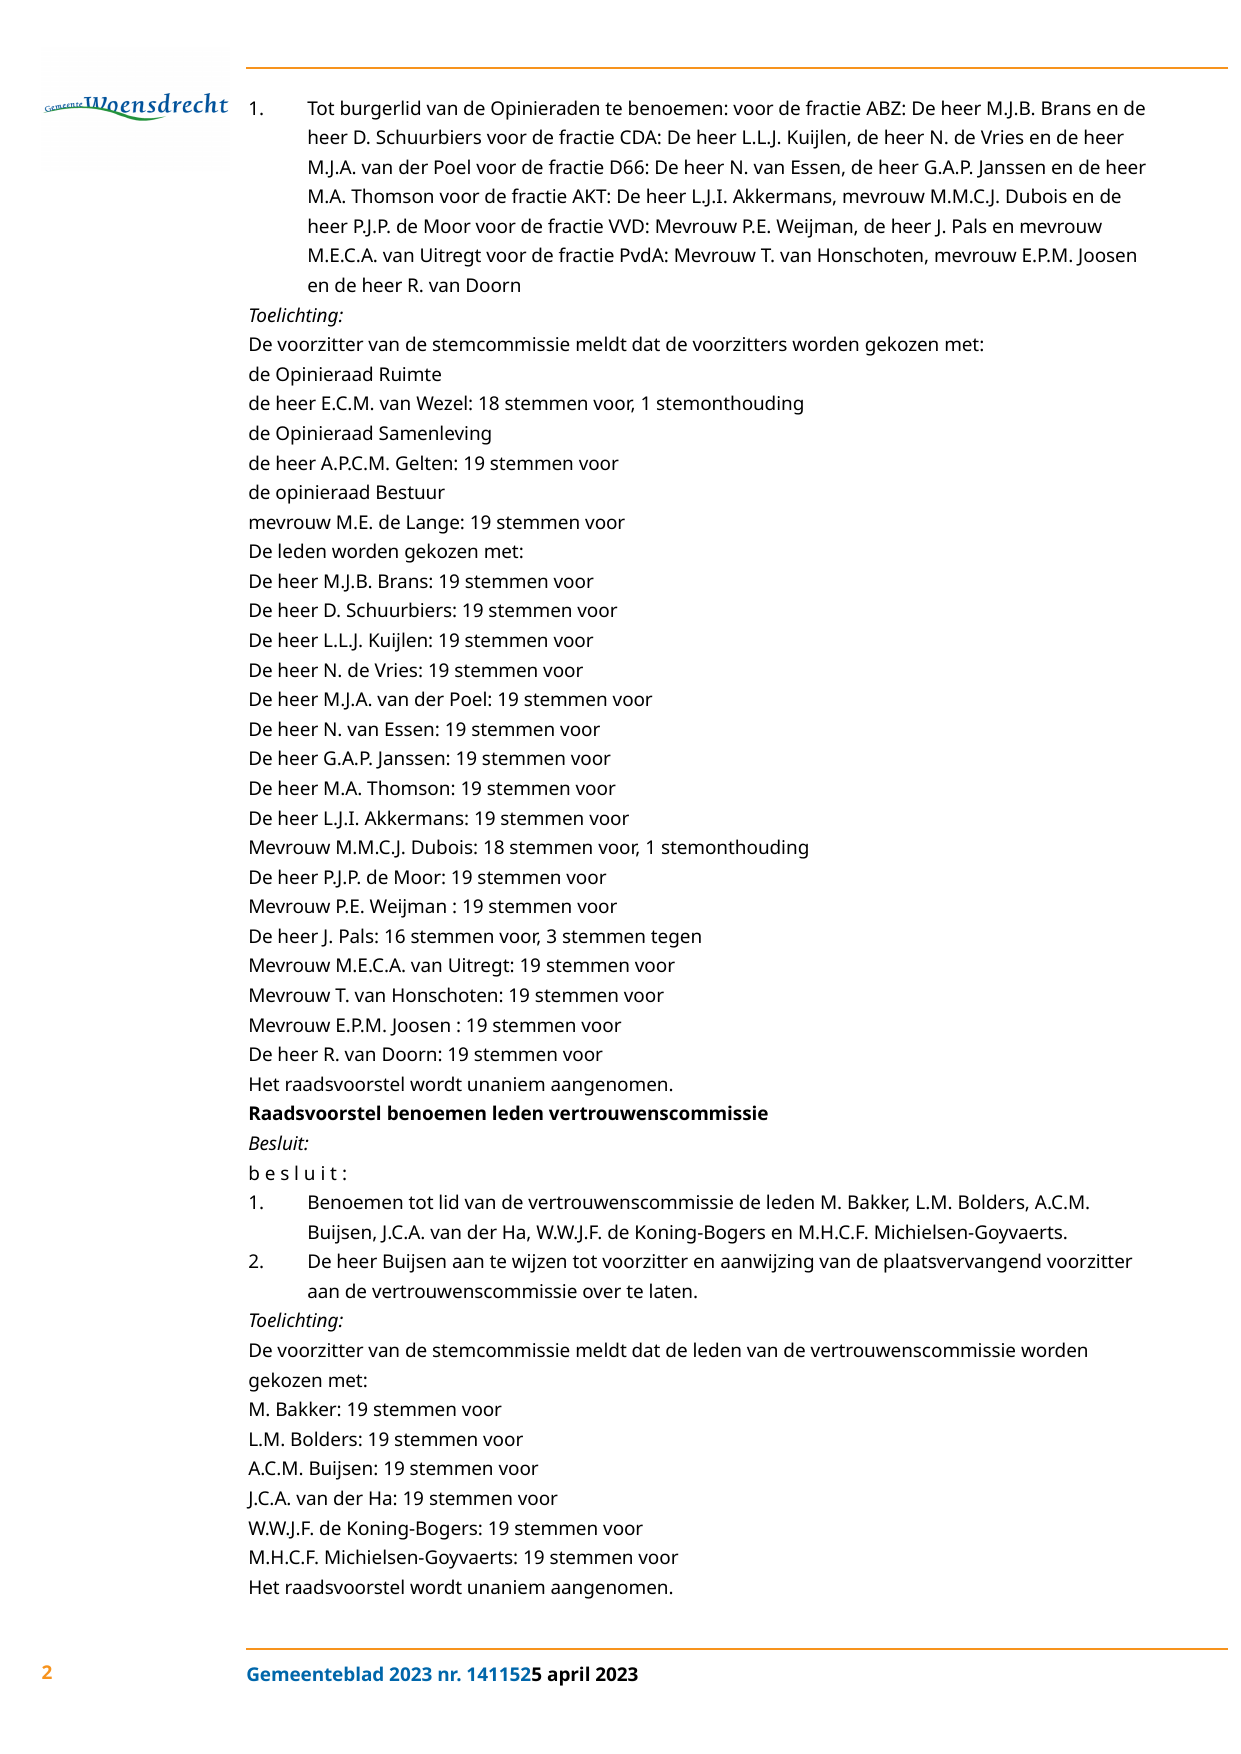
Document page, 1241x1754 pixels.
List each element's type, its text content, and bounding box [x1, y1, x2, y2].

text De heer M.J.B. Brans: 19 stemmen voor [248, 568, 1152, 594]
list Benoemen tot lid van de vertrouwenscommissie de leden M. Bakker, L.M. Bolders, A.C.M. Buijsen, J.C.A. van der Ha, W.W.J.F. de Koning-Bogers en M.H.C.F. Michielsen-Goyvaerts. [248, 1189, 1152, 1245]
text De voorzitter van de stemcommissie meldt dat de leden van de vertrouwenscommissie worden gekozen met: [248, 1337, 1152, 1393]
text b e s l u i t : [248, 1160, 1152, 1186]
text Besluit: [248, 1130, 1152, 1156]
text de Opinieraad Samenleving [248, 420, 1152, 446]
text de heer A.P.C.M. Gelten: 19 stemmen voor [248, 450, 1152, 476]
text de Opinieraad Ruimte [248, 361, 1152, 387]
list Tot burgerlid van de Opinieraden te benoemen: voor de fractie ABZ: De heer M.J.B. Brans en de heer D. Schuurbiers voor de fractie CDA: De heer L.L.J. Kuijlen, de heer N. de Vries en de heer M.J.A. van der Poel voor de fractie D66: De heer N. van Essen, de heer G.A.P. Janssen en de heer M.A. Thomson voor de fractie AKT: De heer L.J.I. Akkermans, mevrouw M.M.C.J. Dubois en de heer P.J.P. de Moor voor de fractie VVD: Mevrouw P.E. Weijman, de heer J. Pals en mevrouw M.E.C.A. van Uitregt voor de fractie PvdA: Mevrouw T. van Honschoten, mevrouw E.P.M. Joosen en de heer R. van Doorn [248, 95, 1152, 298]
text De voorzitter van de stemcommissie meldt dat de voorzitters worden gekozen met: [248, 331, 1152, 357]
text J.C.A. van der Ha: 19 stemmen voor [248, 1485, 1152, 1511]
text A.C.M. Buijsen: 19 stemmen voor [248, 1456, 1152, 1481]
text De heer N. van Essen: 19 stemmen voor [248, 716, 1152, 742]
picture [41, 47, 231, 172]
text L.M. Bolders: 19 stemmen voor [248, 1426, 1152, 1452]
text mevrouw M.E. de Lange: 19 stemmen voor [248, 509, 1152, 535]
text De heer P.J.P. de Moor: 19 stemmen voor [248, 864, 1152, 890]
text De heer G.A.P. Janssen: 19 stemmen voor [248, 746, 1152, 771]
text Mevrouw P.E. Weijman : 19 stemmen voor [248, 893, 1152, 919]
text Mevrouw M.E.C.A. van Uitregt: 19 stemmen voor [248, 953, 1152, 978]
text Mevrouw E.P.M. Joosen : 19 stemmen voor [248, 1012, 1152, 1038]
text De heer M.A. Thomson: 19 stemmen voor [248, 775, 1152, 801]
text M. Bakker: 19 stemmen voor [248, 1396, 1152, 1422]
text Toelichting: [248, 1308, 1152, 1333]
text Het raadsvoorstel wordt unaniem aangenomen. [248, 1071, 1152, 1097]
text De heer D. Schuurbiers: 19 stemmen voor [248, 598, 1152, 623]
list De heer Buijsen aan te wijzen tot voorzitter en aanwijzing van de plaatsvervangend voorzitter aan de vertrouwenscommissie over te laten. [248, 1248, 1152, 1304]
text De heer L.L.J. Kuijlen: 19 stemmen voor [248, 627, 1152, 653]
text de opinieraad Bestuur [248, 479, 1152, 505]
text M.H.C.F. Michielsen-Goyvaerts: 19 stemmen voor [248, 1544, 1152, 1570]
text De heer J. Pals: 16 stemmen voor, 3 stemmen tegen [248, 923, 1152, 949]
text De heer R. van Doorn: 19 stemmen voor [248, 1041, 1152, 1067]
text Mevrouw T. van Honschoten: 19 stemmen voor [248, 982, 1152, 1008]
text de heer E.C.M. van Wezel: 18 stemmen voor, 1 stemonthouding [248, 391, 1152, 416]
text Het raadsvoorstel wordt unaniem aangenomen. [248, 1574, 1152, 1600]
text W.W.J.F. de Koning-Bogers: 19 stemmen voor [248, 1515, 1152, 1541]
text Raadsvoorstel benoemen leden vertrouwenscommissie [248, 1101, 1152, 1126]
text De heer N. de Vries: 19 stemmen voor [248, 657, 1152, 683]
text Mevrouw M.M.C.J. Dubois: 18 stemmen voor, 1 stemonthouding [248, 834, 1152, 860]
text De heer L.J.I. Akkermans: 19 stemmen voor [248, 805, 1152, 831]
text De heer M.J.A. van der Poel: 19 stemmen voor [248, 686, 1152, 712]
text De leden worden gekozen met: [248, 538, 1152, 564]
text Toelichting: [248, 302, 1152, 328]
